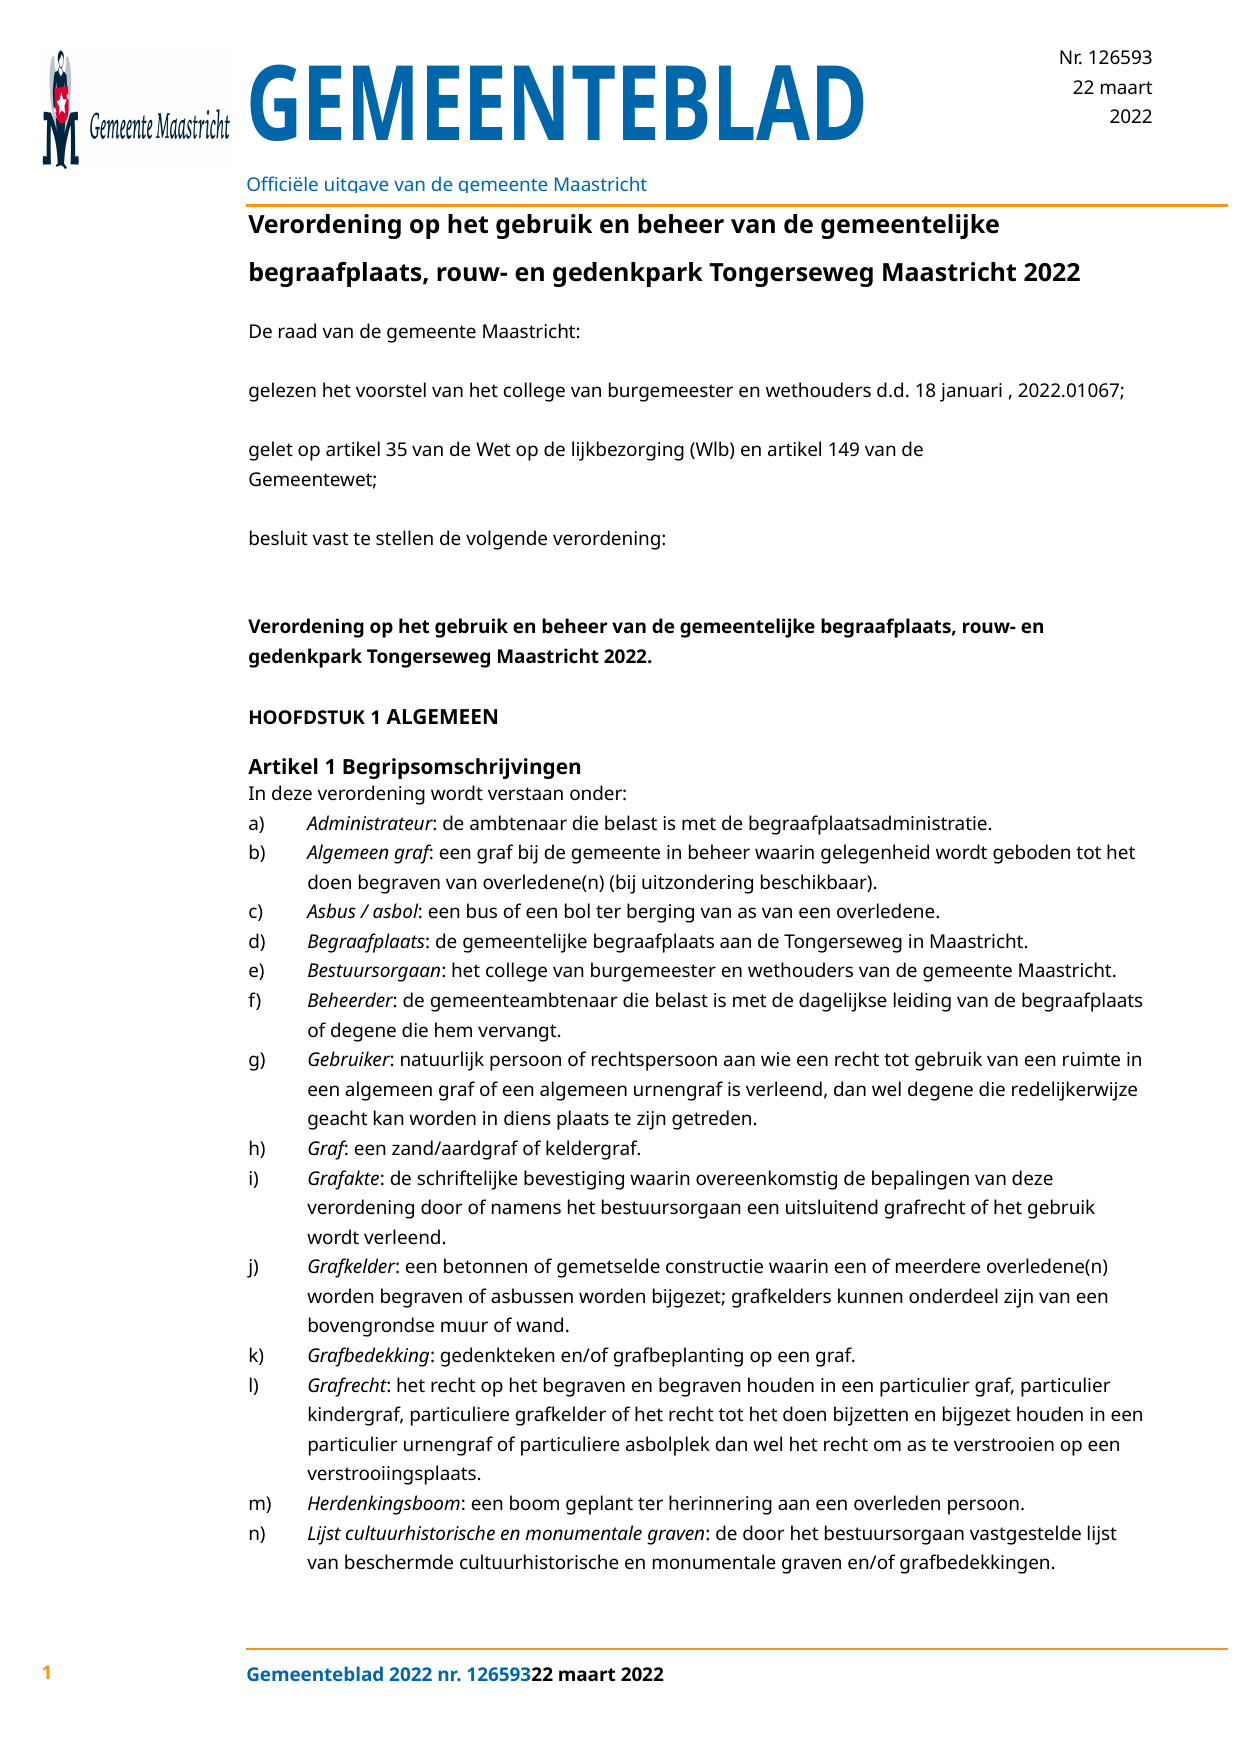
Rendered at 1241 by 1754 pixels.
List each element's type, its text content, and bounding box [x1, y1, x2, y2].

list Grafbedekking: gedenkteken en/of grafbeplanting op een graf. [248, 1342, 1152, 1368]
list Asbus / asbol: een bus of een bol ter berging van as van een overledene. [248, 898, 1152, 924]
text HOOFDSTUK 1 ALGEMEEN [248, 702, 1152, 731]
list Grafakte: de schriftelijke bevestiging waarin overeenkomstig de bepalingen van deze verordening door of namens het bestuursorgaan een uitsluitend grafrecht of het gebruik wordt verleend. [248, 1165, 1152, 1250]
list Herdenkingsboom: een boom geplant ter herinnering aan een overleden persoon. [248, 1490, 1152, 1516]
text Artikel 1 Begripsomschrijvingen [248, 752, 1152, 780]
text Gemeentewet; [248, 466, 1152, 492]
list Grafrecht: het recht op het begraven en begraven houden in een particulier graf, particulier kindergraf, particuliere grafkelder of het recht tot het doen bijzetten en bijgezet houden in een particulier urnengraf of particuliere asbolplek dan wel het recht om as te verstrooien op een verstrooiingsplaats. [248, 1372, 1152, 1486]
text Verordening op het gebruik en beheer van de gemeentelijke begraafplaats, rouw- en gedenkpark Tongerseweg Maastricht 2022 [248, 207, 1152, 288]
text besluit vast te stellen de volgende verordening: [248, 525, 1152, 551]
list Graf: een zand/aardgraf of keldergraf. [248, 1135, 1152, 1161]
text In deze verordening wordt verstaan onder: [248, 780, 1152, 806]
text De raad van de gemeente Maastricht: [248, 318, 1152, 344]
list Administrateur: de ambtenaar die belast is met de begraafplaatsadministratie. [248, 810, 1152, 836]
list Bestuursorgaan: het college van burgemeester en wethouders van de gemeente Maastricht. [248, 958, 1152, 983]
text gelet op artikel 35 van de Wet op de lijkbezorging (Wlb) en artikel 149 van de [248, 436, 1152, 462]
list Beheerder: de gemeenteambtenaar die belast is met de dagelijkse leiding van de begraafplaats of degene die hem vervangt. [248, 987, 1152, 1043]
list Gebruiker: natuurlijk persoon of rechtspersoon aan wie een recht tot gebruik van een ruimte in een algemeen graf of een algemeen urnengraf is verleend, dan wel degene die redelijkerwijze geacht kan worden in diens plaats te zijn getreden. [248, 1046, 1152, 1131]
list Begraafplaats: de gemeentelijke begraafplaats aan de Tongerseweg in Maastricht. [248, 928, 1152, 954]
list Grafkelder: een betonnen of gemetselde constructie waarin een of meerdere overledene(n) worden begraven of asbussen worden bijgezet; grafkelders kunnen onderdeel zijn van een bovengrondse muur of wand. [248, 1253, 1152, 1338]
text gelezen het voorstel van het college van burgemeester en wethouders d.d. 18 januari , 2022.01067; [248, 377, 1152, 403]
text Verordening op het gebruik en beheer van de gemeentelijke begraafplaats, rouw- en gedenkpark Tongerseweg Maastricht 2022. [248, 614, 1152, 669]
picture [41, 47, 231, 172]
list Lijst cultuurhistorische en monumentale graven: de door het bestuursorgaan vastgestelde lijst van beschermde cultuurhistorische en monumentale graven en/of grafbedekkingen. [248, 1520, 1152, 1575]
list Algemeen graf: een graf bij de gemeente in beheer waarin gelegenheid wordt geboden tot het doen begraven van overledene(n) (bij uitzondering beschikbaar). [248, 839, 1152, 895]
